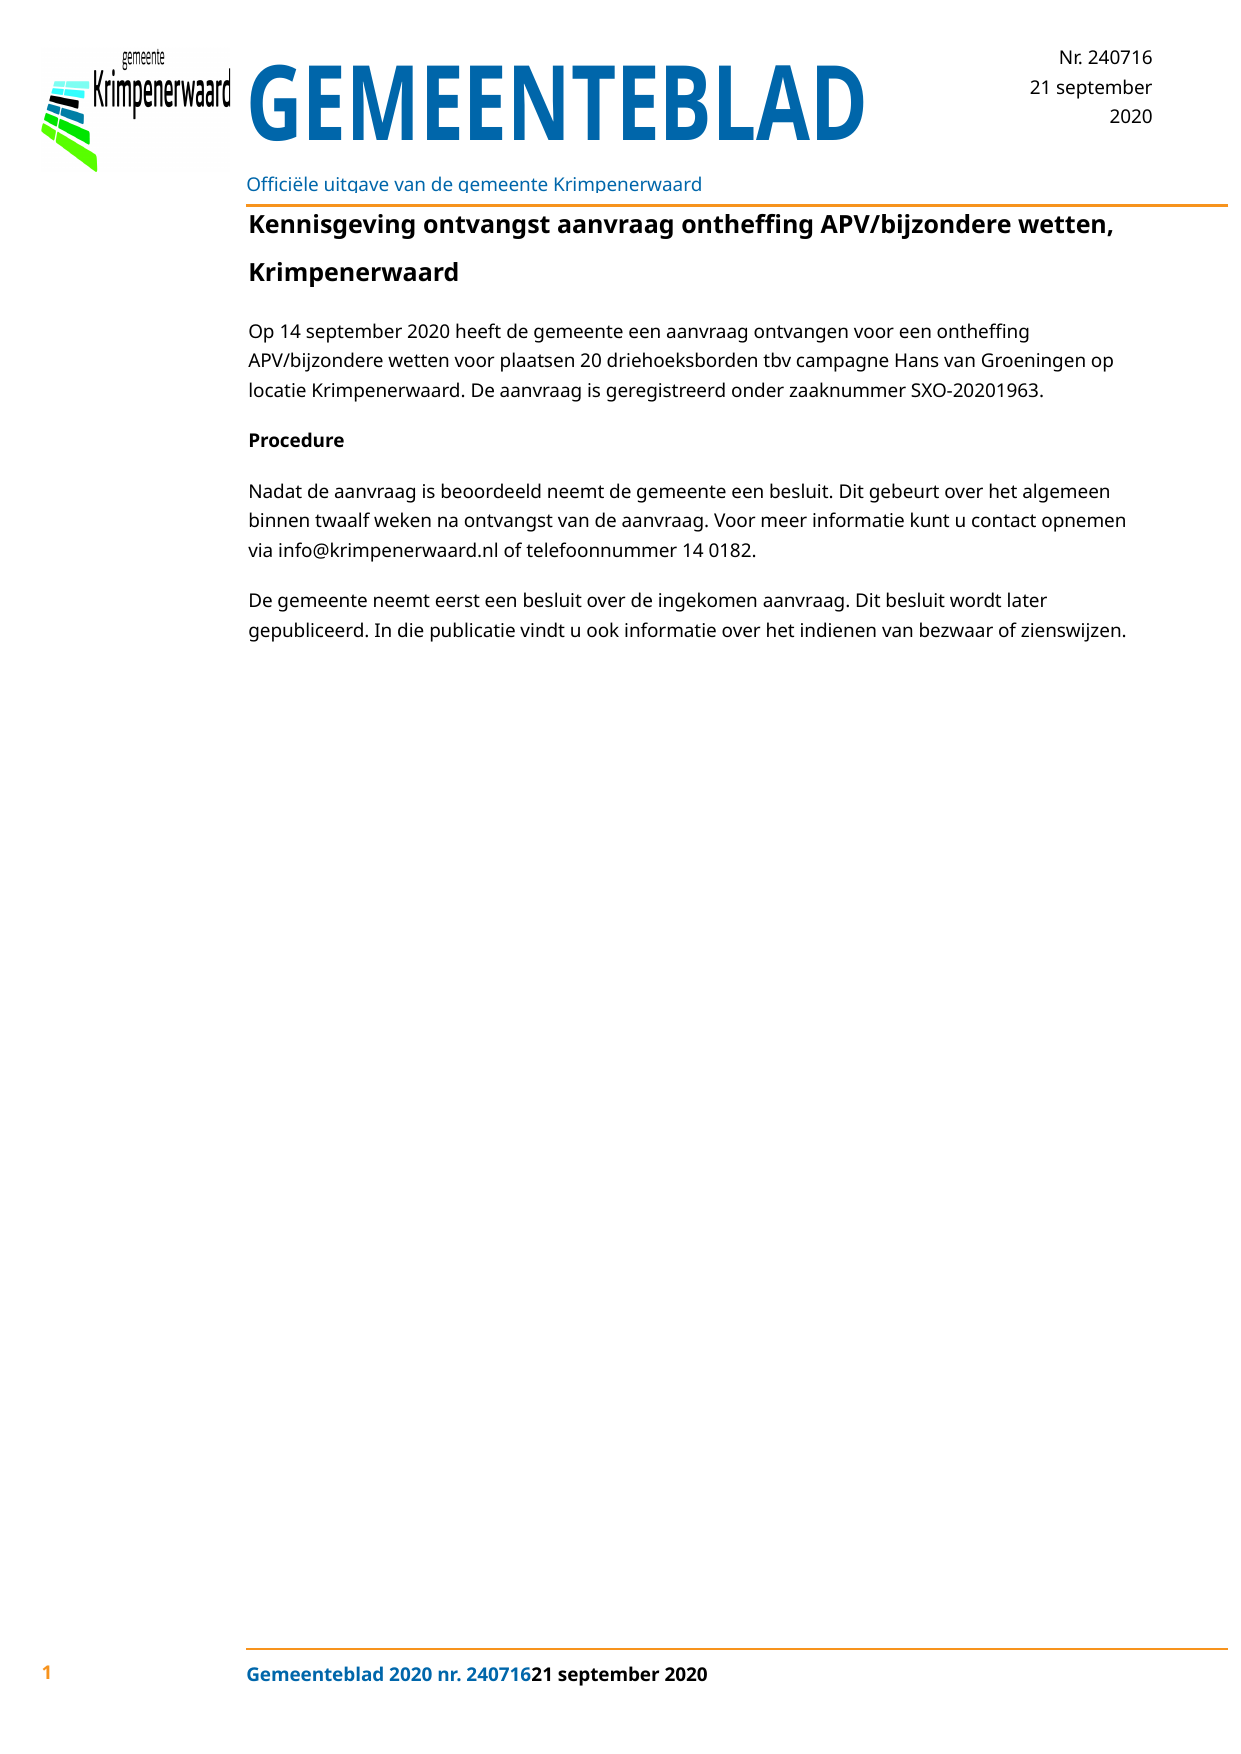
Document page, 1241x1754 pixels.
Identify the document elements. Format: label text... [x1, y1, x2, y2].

picture [41, 47, 231, 172]
text Op 14 september 2020 heeft de gemeente een aanvraag ontvangen voor een ontheffing APV/bijzondere wetten voor plaatsen 20 driehoeksborden tbv campagne Hans van Groeningen op locatie Krimpenerwaard. De aanvraag is geregistreerd onder zaaknummer SXO-20201963. [248, 318, 1152, 403]
text Nadat de aanvraag is beoordeeld neemt de gemeente een besluit. Dit gebeurt over het algemeen binnen twaalf weken na ontvangst van de aanvraag. Voor meer informatie kunt u contact opnemen via info@krimpenerwaard.nl of telefoonnummer 14 0182. [248, 478, 1152, 563]
text Procedure [248, 427, 1152, 453]
text Kennisgeving ontvangst aanvraag ontheffing APV/bijzondere wetten, Krimpenerwaard [248, 207, 1152, 288]
text De gemeente neemt eerst een besluit over de ingekomen aanvraag. Dit besluit wordt later gepubliceerd. In die publicatie vindt u ook informatie over het indienen van bezwaar of zienswijzen. [248, 587, 1152, 643]
